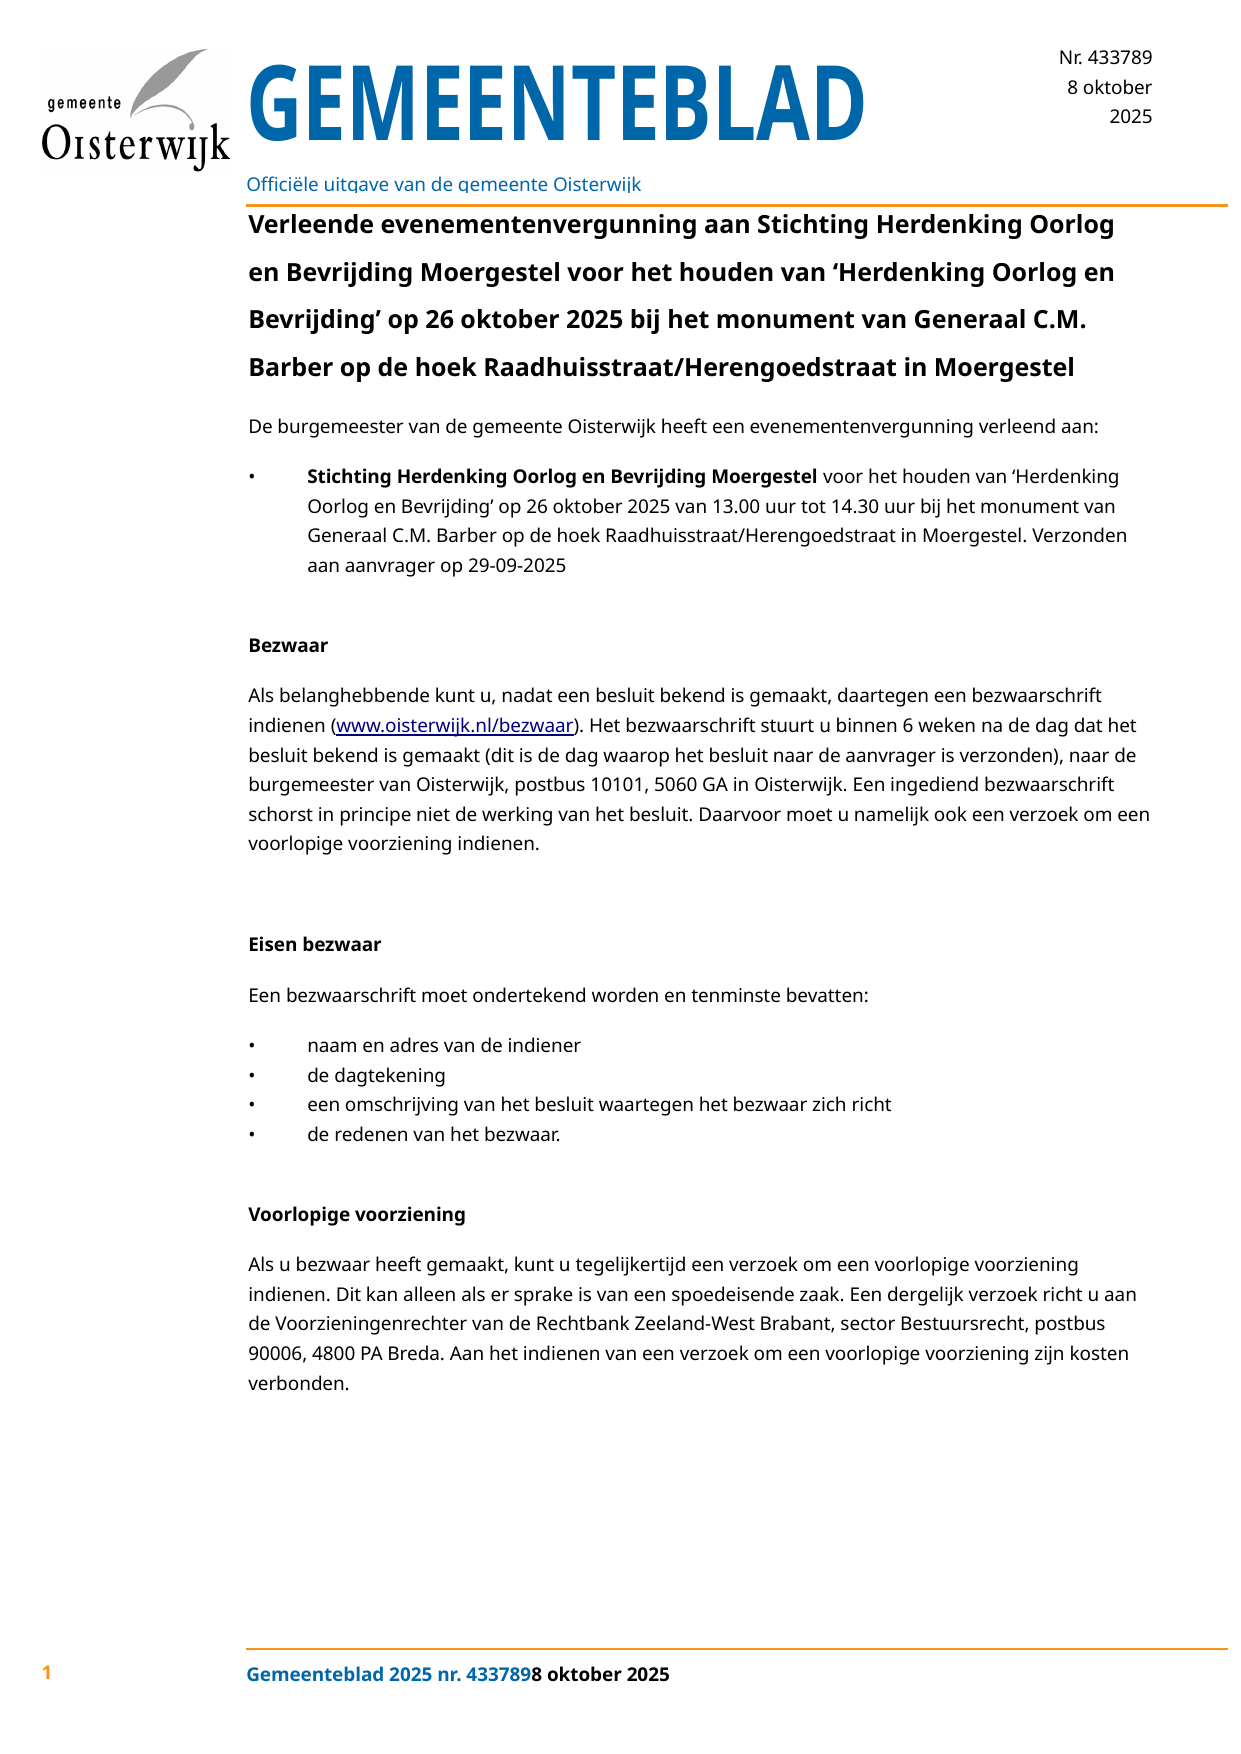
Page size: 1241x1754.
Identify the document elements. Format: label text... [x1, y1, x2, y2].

text De burgemeester van de gemeente Oisterwijk heeft een evenementenvergunning verleend aan: [248, 413, 1152, 439]
text Als belanghebbende kunt u, nadat een besluit bekend is gemaakt, daartegen een bezwaarschrift indienen (www.oisterwijk.nl/bezwaar). Het bezwaarschrift stuurt u binnen 6 weken na de dag dat het besluit bekend is gemaakt (dit is de dag waarop het besluit naar de aanvrager is verzonden), naar de burgemeester van Oisterwijk, postbus 10101, 5060 GA in Oisterwijk. Een ingediend bezwaarschrift schorst in principe niet de werking van het besluit. Daarvoor moet u namelijk ook een verzoek om een voorlopige voorziening indienen. [248, 683, 1152, 856]
picture [41, 47, 231, 172]
list naam en adres van de indiener [248, 1032, 1152, 1058]
text Bezwaar [248, 632, 1152, 658]
text Eisen bezwaar [248, 931, 1152, 957]
text Een bezwaarschrift moet ondertekend worden en tenminste bevatten: [248, 982, 1152, 1008]
list de redenen van het bezwaar. [248, 1121, 1152, 1147]
text Als u bezwaar heeft gemaakt, kunt u tegelijkertijd een verzoek om een voorlopige voorziening indienen. Dit kan alleen als er sprake is van een spoedeisende zaak. Een dergelijk verzoek richt u aan de Voorzieningenrechter van de Rechtbank Zeeland-West Brabant, sector Bestuursrecht, postbus 90006, 4800 PA Breda. Aan het indienen van een verzoek om een voorlopige voorziening zijn kosten verbonden. [248, 1251, 1152, 1396]
list Stichting Herdenking Oorlog en Bevrijding Moergestel voor het houden van ‘Herdenking Oorlog en Bevrijding’ op 26 oktober 2025 van 13.00 uur tot 14.30 uur bij het monument van Generaal C.M. Barber op de hoek Raadhuisstraat/Herengoedstraat in Moergestel. Verzonden aan aanvrager op 29-09-2025 [248, 463, 1152, 578]
list de dagtekening [248, 1062, 1152, 1088]
text Verleende evenementenvergunning aan Stichting Herdenking Oorlog en Bevrijding Moergestel voor het houden van ‘Herdenking Oorlog en Bevrijding’ op 26 oktober 2025 bij het monument van Generaal C.M. Barber op de hoek Raadhuisstraat/Herengoedstraat in Moergestel [248, 207, 1152, 384]
list een omschrijving van het besluit waartegen het bezwaar zich richt [248, 1091, 1152, 1117]
text Voorlopige voorziening [248, 1201, 1152, 1227]
